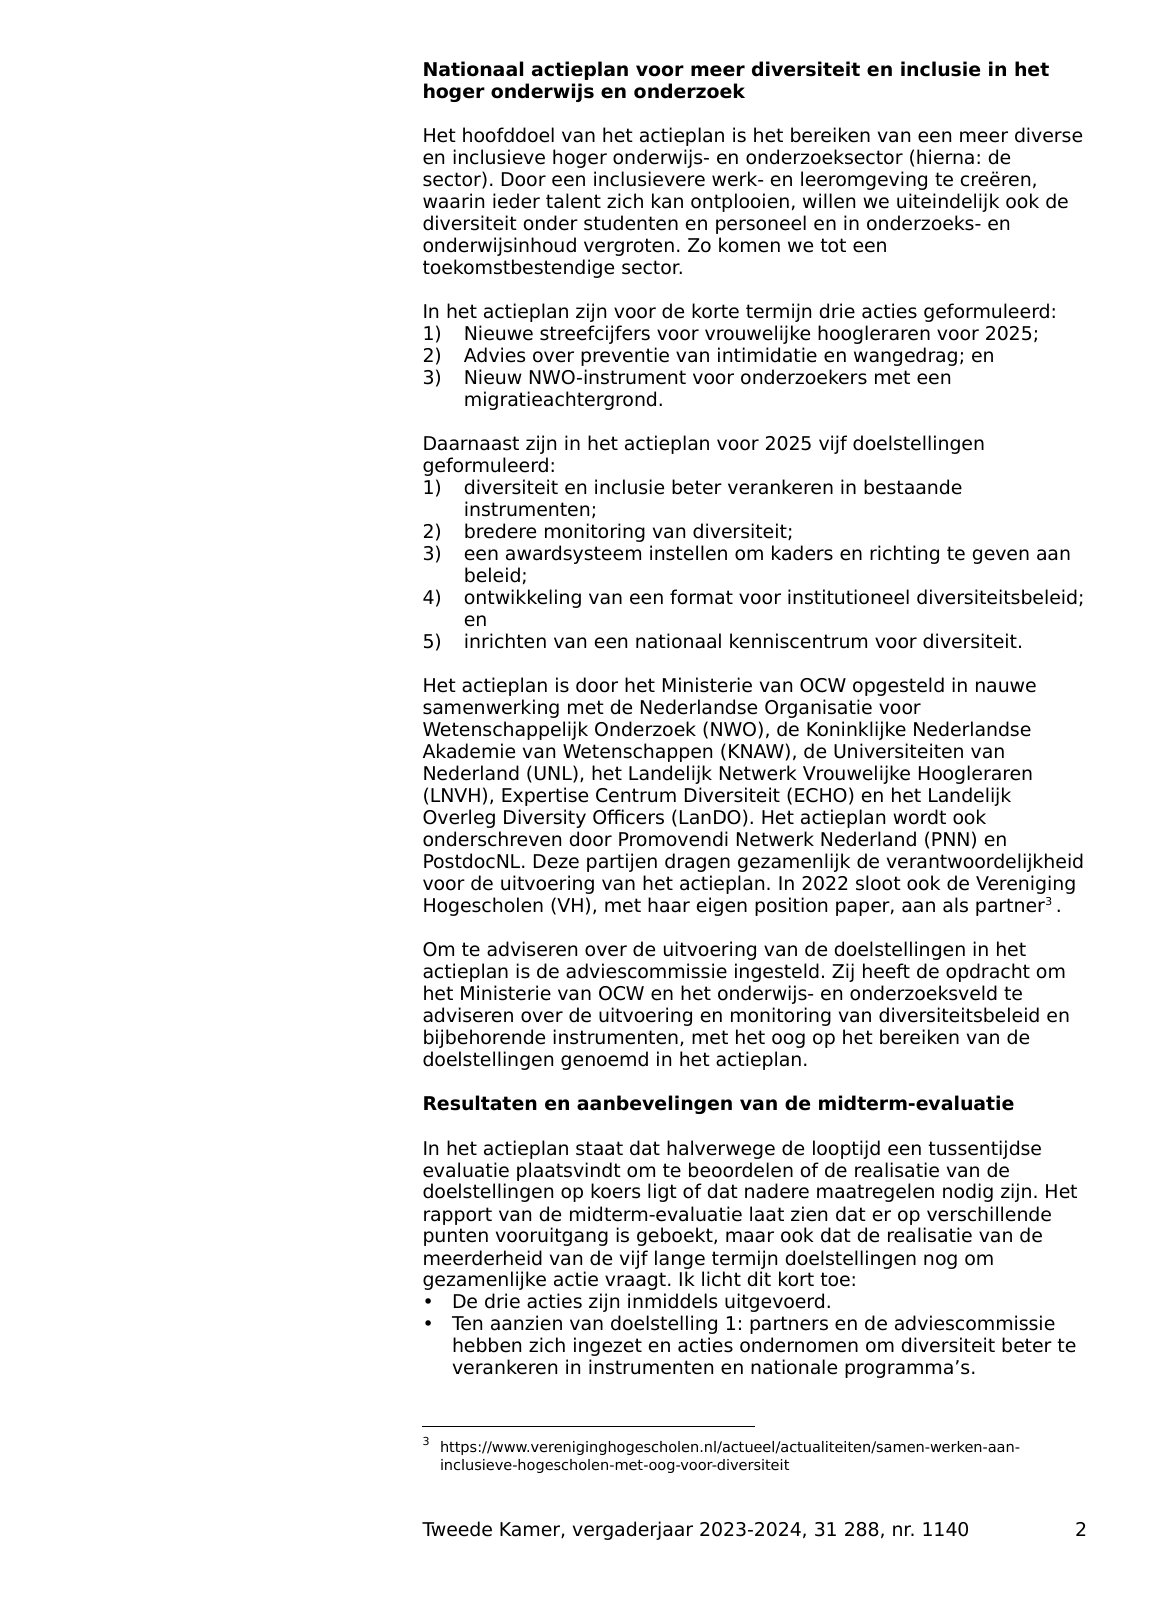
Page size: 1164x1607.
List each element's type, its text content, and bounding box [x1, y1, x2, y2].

subtitle Resultaten en aanbevelingen van de midterm-evaluatie [422, 1093, 1087, 1115]
text Het actieplan is door het Ministerie van OCW opgesteld in nauwe samenwerking met de Nederlandse Organisatie voor Wetenschappelijk Onderzoek (NWO), de Koninklijke Nederlandse Akademie van Wetenschappen (KNAW), de Universiteiten van Nederland (UNL), het Landelijk Netwerk Vrouwelijke Hoogleraren (LNVH), Expertise Centrum Diversiteit (ECHO) en het Landelijk Overleg Diversity Officers (LanDO). Het actieplan wordt ook onderschreven door Promovendi Netwerk Nederland (PNN) en PostdocNL. Deze partijen dragen gezamenlijk de verantwoordelijkheid voor de uitvoering van het actieplan. In 2022 sloot ook de Vereniging Hogescholen (VH), met haar eigen position paper, aan als partner. [422, 675, 1087, 917]
text 2) Advies over preventie van intimidatie en wangedrag; en [422, 345, 1087, 367]
text Het hoofddoel van het actieplan is het bereiken van een meer diverse en inclusieve hoger onderwijs- en onderzoeksector (hierna: de sector). Door een inclusievere werk- en leeromgeving te creëren, waarin ieder talent zich kan ontplooien, willen we uiteindelijk ook de diversiteit onder studenten en personeel en in onderzoeks- en onderwijsinhoud vergroten. Zo komen we tot een toekomstbestendige sector. [422, 125, 1087, 279]
text https://www.vereniginghogescholen.nl/actueel/actualiteiten/samen-werken-aan-inclusieve-hogescholen-met-oog-voor-diversiteit [422, 1435, 1087, 1474]
text 1) diversiteit en inclusie beter verankeren in bestaande instrumenten; [422, 477, 1087, 521]
text 2) bredere monitoring van diversiteit; [422, 521, 1087, 543]
text 1) Nieuwe streefcijfers voor vrouwelijke hoogleraren voor 2025; [422, 323, 1087, 345]
text 3) een awardsysteem instellen om kaders en richting te geven aan beleid; [422, 543, 1087, 587]
text 3) Nieuw NWO-instrument voor onderzoekers met een migratieachtergrond. [422, 367, 1087, 411]
text In het actieplan zijn voor de korte termijn drie acties geformuleerd: [422, 301, 1087, 323]
text 5) inrichten van een nationaal kenniscentrum voor diversiteit. [422, 631, 1087, 653]
text • De drie acties zijn inmiddels uitgevoerd. [422, 1291, 1087, 1313]
text In het actieplan staat dat halverwege de looptijd een tussentijdse evaluatie plaatsvindt om te beoordelen of de realisatie van de doelstellingen op koers ligt of dat nadere maatregelen nodig zijn. Het rapport van de midterm-evaluatie laat zien dat er op verschillende punten vooruitgang is geboekt, maar ook dat de realisatie van de meerderheid van de vijf lange termijn doelstellingen nog om gezamenlijke actie vraagt. Ik licht dit kort toe: [422, 1137, 1087, 1291]
text Daarnaast zijn in het actieplan voor 2025 vijf doelstellingen geformuleerd: [422, 433, 1087, 477]
text • Ten aanzien van doelstelling 1: partners en de adviescommissie hebben zich ingezet en acties ondernomen om diversiteit beter te verankeren in instrumenten en nationale programma’s. [422, 1313, 1087, 1379]
text Om te adviseren over de uitvoering van de doelstellingen in het actieplan is de adviescommissie ingesteld. Zij heeft de opdracht om het Ministerie van OCW en het onderwijs- en onderzoeksveld te adviseren over de uitvoering en monitoring van diversiteitsbeleid en bijbehorende instrumenten, met het oog op het bereiken van de doelstellingen genoemd in het actieplan. [422, 939, 1087, 1071]
subtitle Nationaal actieplan voor meer diversiteit en inclusie in het hoger onderwijs en onderzoek [422, 59, 1087, 103]
text 4) ontwikkeling van een format voor institutioneel diversiteitsbeleid; en [422, 587, 1087, 631]
